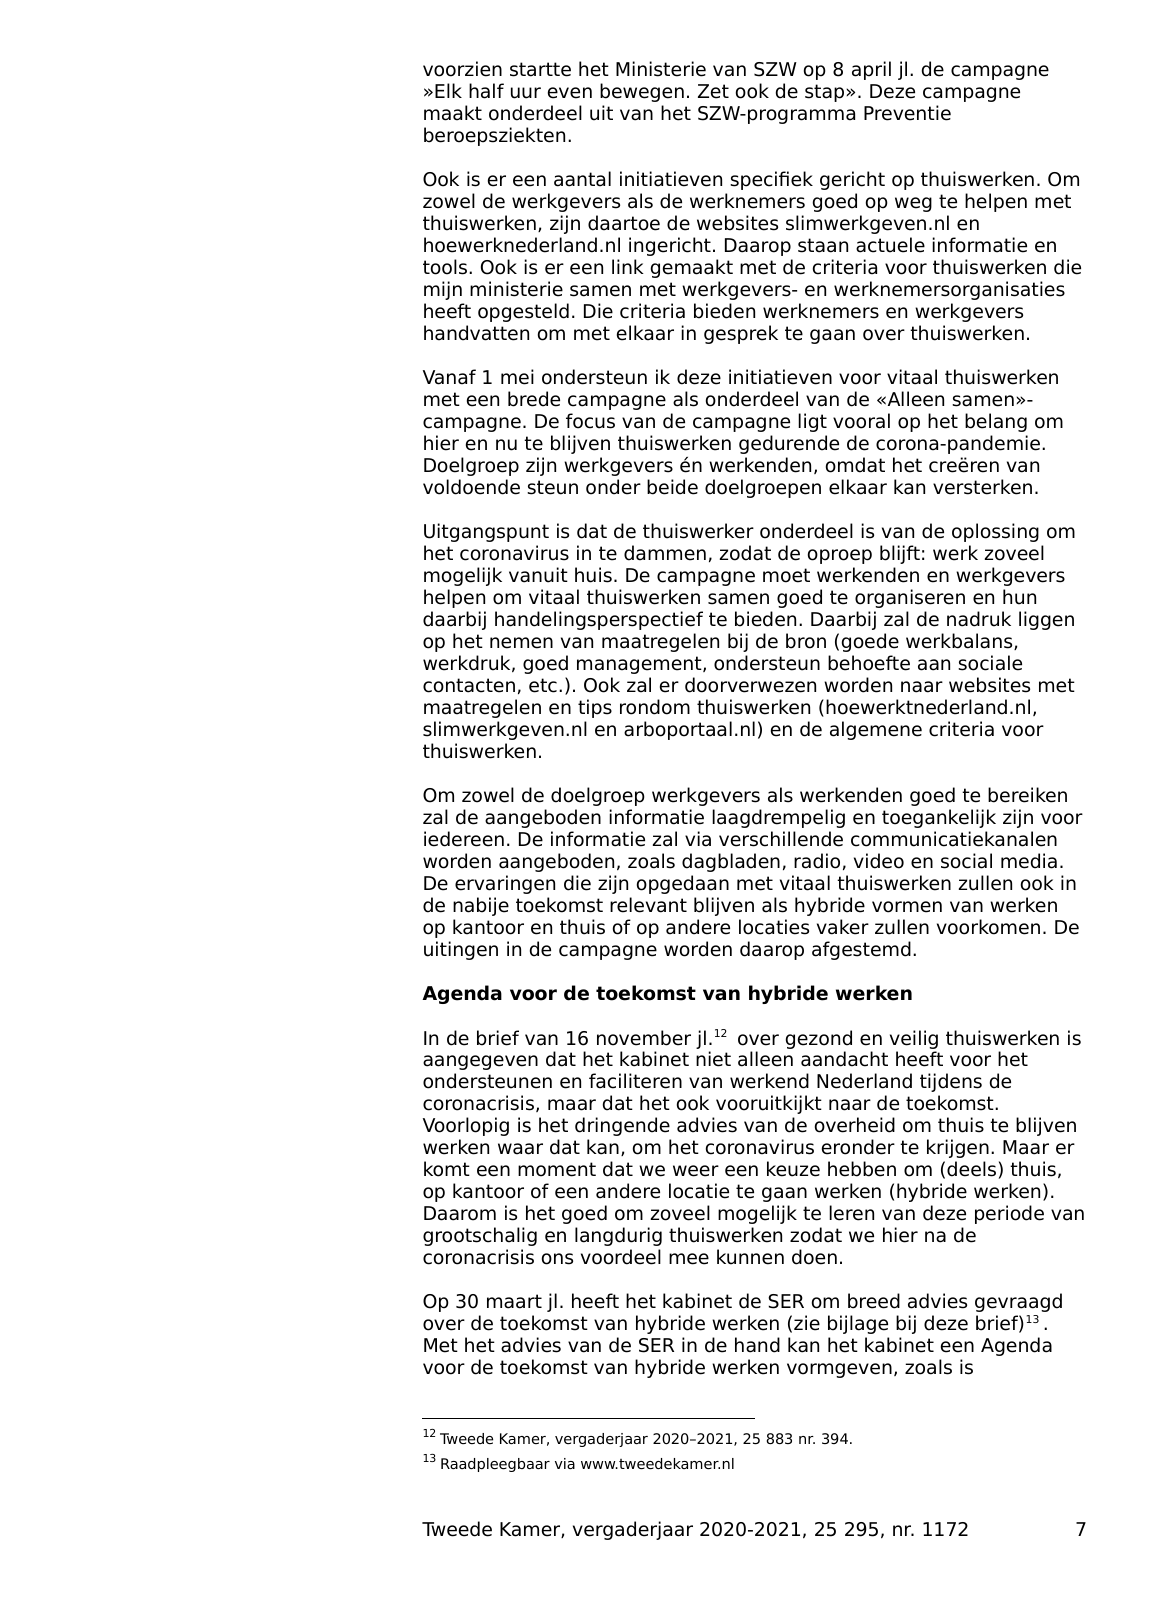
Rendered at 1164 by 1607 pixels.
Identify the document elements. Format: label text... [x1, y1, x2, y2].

text Vanaf 1 mei ondersteun ik deze initiatieven voor vitaal thuiswerken met een brede campagne als onderdeel van de «Alleen samen»-campagne. De focus van de campagne ligt vooral op het belang om hier en nu te blijven thuiswerken gedurende de corona-pandemie. Doelgroep zijn werkgevers én werkenden, omdat het creëren van voldoende steun onder beide doelgroepen elkaar kan versterken. [422, 367, 1087, 499]
text Om zowel de doelgroep werkgevers als werkenden goed te bereiken zal de aangeboden informatie laagdrempelig en toegankelijk zijn voor iedereen. De informatie zal via verschillende communicatiekanalen worden aangeboden, zoals dagbladen, radio, video en social media. De ervaringen die zijn opgedaan met vitaal thuiswerken zullen ook in de nabije toekomst relevant blijven als hybride vormen van werken op kantoor en thuis of op andere locaties vaker zullen voorkomen. De uitingen in de campagne worden daarop afgestemd. [422, 785, 1087, 961]
subtitle Agenda voor de toekomst van hybride werken [422, 983, 1087, 1005]
text voorzien startte het Ministerie van SZW op 8 april jl. de campagne »Elk half uur even bewegen. Zet ook de stap». Deze campagne maakt onderdeel uit van het SZW-programma Preventie beroepsziekten. [422, 59, 1087, 147]
text Uitgangspunt is dat de thuiswerker onderdeel is van de oplossing om het coronavirus in te dammen, zodat de oproep blijft: werk zoveel mogelijk vanuit huis. De campagne moet werkenden en werkgevers helpen om vitaal thuiswerken samen goed te organiseren en hun daarbij handelingsperspectief te bieden. Daarbij zal de nadruk liggen op het nemen van maatregelen bij de bron (goede werkbalans, werkdruk, goed management, ondersteun behoefte aan sociale contacten, etc.). Ook zal er doorverwezen worden naar websites met maatregelen en tips rondom thuiswerken (hoewerktnederland.nl, slimwerkgeven.nl en arboportaal.nl) en de algemene criteria voor thuiswerken. [422, 521, 1087, 763]
text In de brief van 16 november jl. over gezond en veilig thuiswerken is aangegeven dat het kabinet niet alleen aandacht heeft voor het ondersteunen en faciliteren van werkend Nederland tijdens de coronacrisis, maar dat het ook vooruitkijkt naar de toekomst. Voorlopig is het dringende advies van de overheid om thuis te blijven werken waar dat kan, om het coronavirus eronder te krijgen. Maar er komt een moment dat we weer een keuze hebben om (deels) thuis, op kantoor of een andere locatie te gaan werken (hybride werken). Daarom is het goed om zoveel mogelijk te leren van deze periode van grootschalig en langdurig thuiswerken zodat we hier na de coronacrisis ons voordeel mee kunnen doen. [422, 1027, 1087, 1269]
text Ook is er een aantal initiatieven specifiek gericht op thuiswerken. Om zowel de werkgevers als de werknemers goed op weg te helpen met thuiswerken, zijn daartoe de websites slimwerkgeven.nl en hoewerknederland.nl ingericht. Daarop staan actuele informatie en tools. Ook is er een link gemaakt met de criteria voor thuiswerken die mijn ministerie samen met werkgevers- en werknemersorganisaties heeft opgesteld. Die criteria bieden werknemers en werkgevers handvatten om met elkaar in gesprek te gaan over thuiswerken. [422, 169, 1087, 345]
text Op 30 maart jl. heeft het kabinet de SER om breed advies gevraagd over de toekomst van hybride werken (zie bijlage bij deze brief). Met het advies van de SER in de hand kan het kabinet een Agenda voor de toekomst van hybride werken vormgeven, zoals is [422, 1291, 1087, 1379]
text Raadpleegbaar via www.tweedekamer.nl [422, 1452, 1087, 1474]
text Tweede Kamer, vergaderjaar 2020–2021, 25 883 nr. 394. [422, 1427, 1087, 1449]
